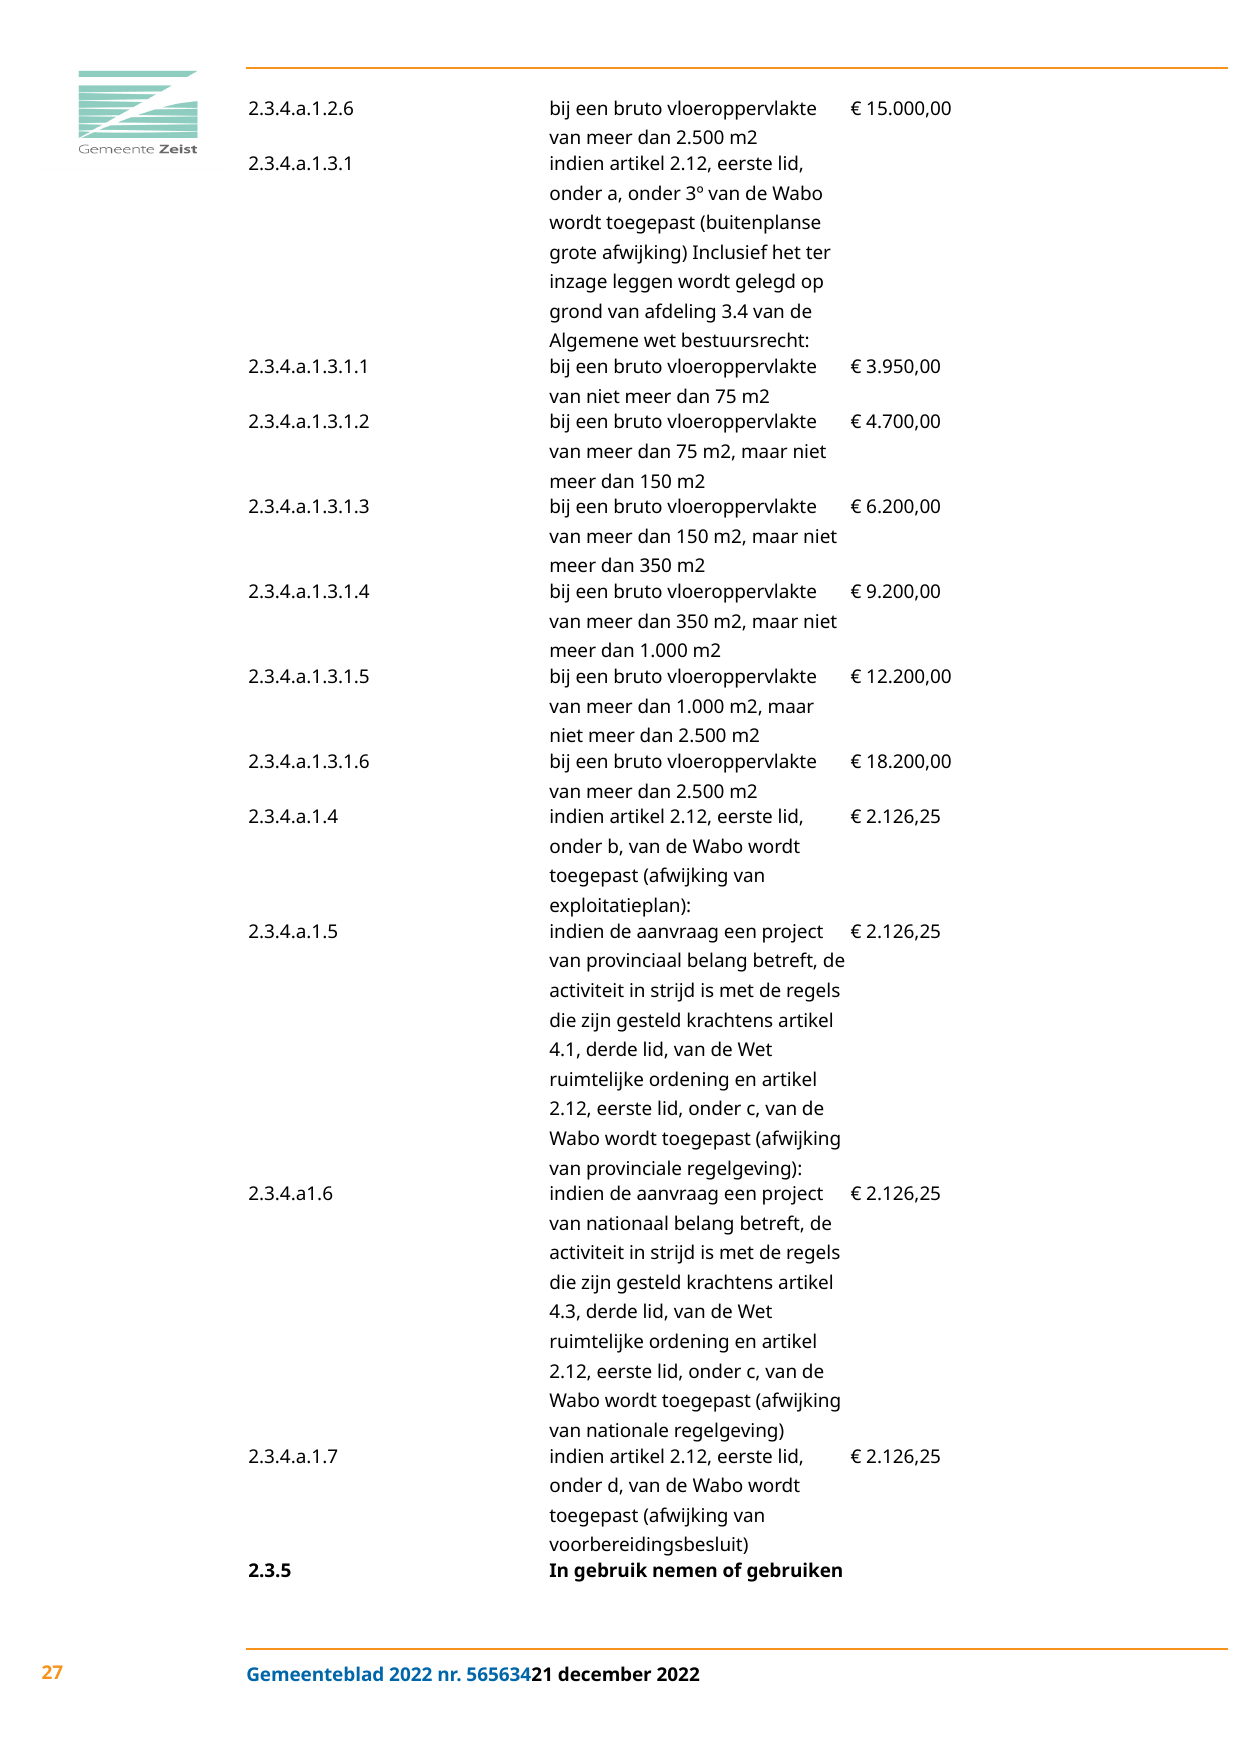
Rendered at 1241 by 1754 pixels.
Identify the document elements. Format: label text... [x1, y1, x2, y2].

table_cell indien artikel 2.12, eerste lid, onder a, onder 3º van de Wabo wordt toegepast (buitenplanse grote afwijking) Inclusief het ter inzage leggen wordt gelegd op grond van afdeling 3.4 van de Algemene wet bestuursrecht: [549, 150, 850, 353]
table_cell 2.3.4.a.1.5 [248, 918, 549, 1180]
table_cell 2.3.4.a.1.3.1.5 [248, 663, 549, 748]
table_cell bij een bruto vloeroppervlakte van meer dan 1.000 m2, maar niet meer dan 2.500 m2 [549, 663, 850, 748]
table_cell 2.3.4.a.1.7 [248, 1443, 549, 1557]
table_cell bij een bruto vloeroppervlakte van meer dan 75 m2, maar niet meer dan 150 m2 [549, 409, 850, 493]
table_cell 2.3.4.a.1.3.1 [248, 150, 549, 353]
table_cell bij een bruto vloeroppervlakte van meer dan 350 m2, maar niet meer dan 1.000 m2 [549, 579, 850, 663]
table_cell 2.3.4.a.1.2.6 [248, 95, 549, 150]
table_cell bij een bruto vloeroppervlakte van niet meer dan 75 m2 [549, 353, 850, 409]
table_cell bij een bruto vloeroppervlakte van meer dan 2.500 m2 [549, 748, 850, 803]
table_cell 2.3.4.a.1.3.1.4 [248, 579, 549, 663]
table_cell [850, 150, 1152, 353]
table_cell indien de aanvraag een project van nationaal belang betreft, de activiteit in strijd is met de regels die zijn gesteld krachtens artikel 4.3, derde lid, van de Wet ruimtelijke ordening en artikel 2.12, eerste lid, onder c, van de Wabo wordt toegepast (afwijking van nationale regelgeving) [549, 1180, 850, 1443]
table_cell € 18.200,00 [850, 748, 1152, 803]
table_cell € 2.126,25 [850, 1180, 1152, 1443]
table_cell [850, 1557, 1152, 1583]
table_cell In gebruik nemen of gebruiken [549, 1557, 850, 1583]
table_cell € 3.950,00 [850, 353, 1152, 409]
table_cell indien de aanvraag een project van provinciaal belang betreft, de activiteit in strijd is met de regels die zijn gesteld krachtens artikel 4.1, derde lid, van de Wet ruimtelijke ordening en artikel 2.12, eerste lid, onder c, van de Wabo wordt toegepast (afwijking van provinciale regelgeving): [549, 918, 850, 1180]
table_cell € 2.126,25 [850, 1443, 1152, 1557]
table_cell indien artikel 2.12, eerste lid, onder b, van de Wabo wordt toegepast (afwijking van exploitatieplan): [549, 804, 850, 918]
table_cell 2.3.4.a.1.3.1.1 [248, 353, 549, 409]
table_cell 2.3.4.a.1.3.1.2 [248, 409, 549, 493]
table_cell bij een bruto vloeroppervlakte van meer dan 2.500 m2 [549, 95, 850, 150]
table_cell € 12.200,00 [850, 663, 1152, 748]
table_cell indien artikel 2.12, eerste lid, onder d, van de Wabo wordt toegepast (afwijking van voorbereidingsbesluit) [549, 1443, 850, 1557]
table_cell 2.3.4.a.1.3.1.6 [248, 748, 549, 803]
table_cell € 4.700,00 [850, 409, 1152, 493]
table_cell bij een bruto vloeroppervlakte van meer dan 150 m2, maar niet meer dan 350 m2 [549, 494, 850, 578]
table_cell 2.3.4.a1.6 [248, 1180, 549, 1443]
table_cell € 2.126,25 [850, 918, 1152, 1180]
table_cell 2.3.4.a.1.4 [248, 804, 549, 918]
table_cell € 9.200,00 [850, 579, 1152, 663]
table_cell € 15.000,00 [850, 95, 1152, 150]
table_cell € 6.200,00 [850, 494, 1152, 578]
table_cell 2.3.4.a.1.3.1.3 [248, 494, 549, 578]
picture [41, 47, 231, 172]
table_cell € 2.126,25 [850, 804, 1152, 918]
table_cell 2.3.5 [248, 1557, 549, 1583]
